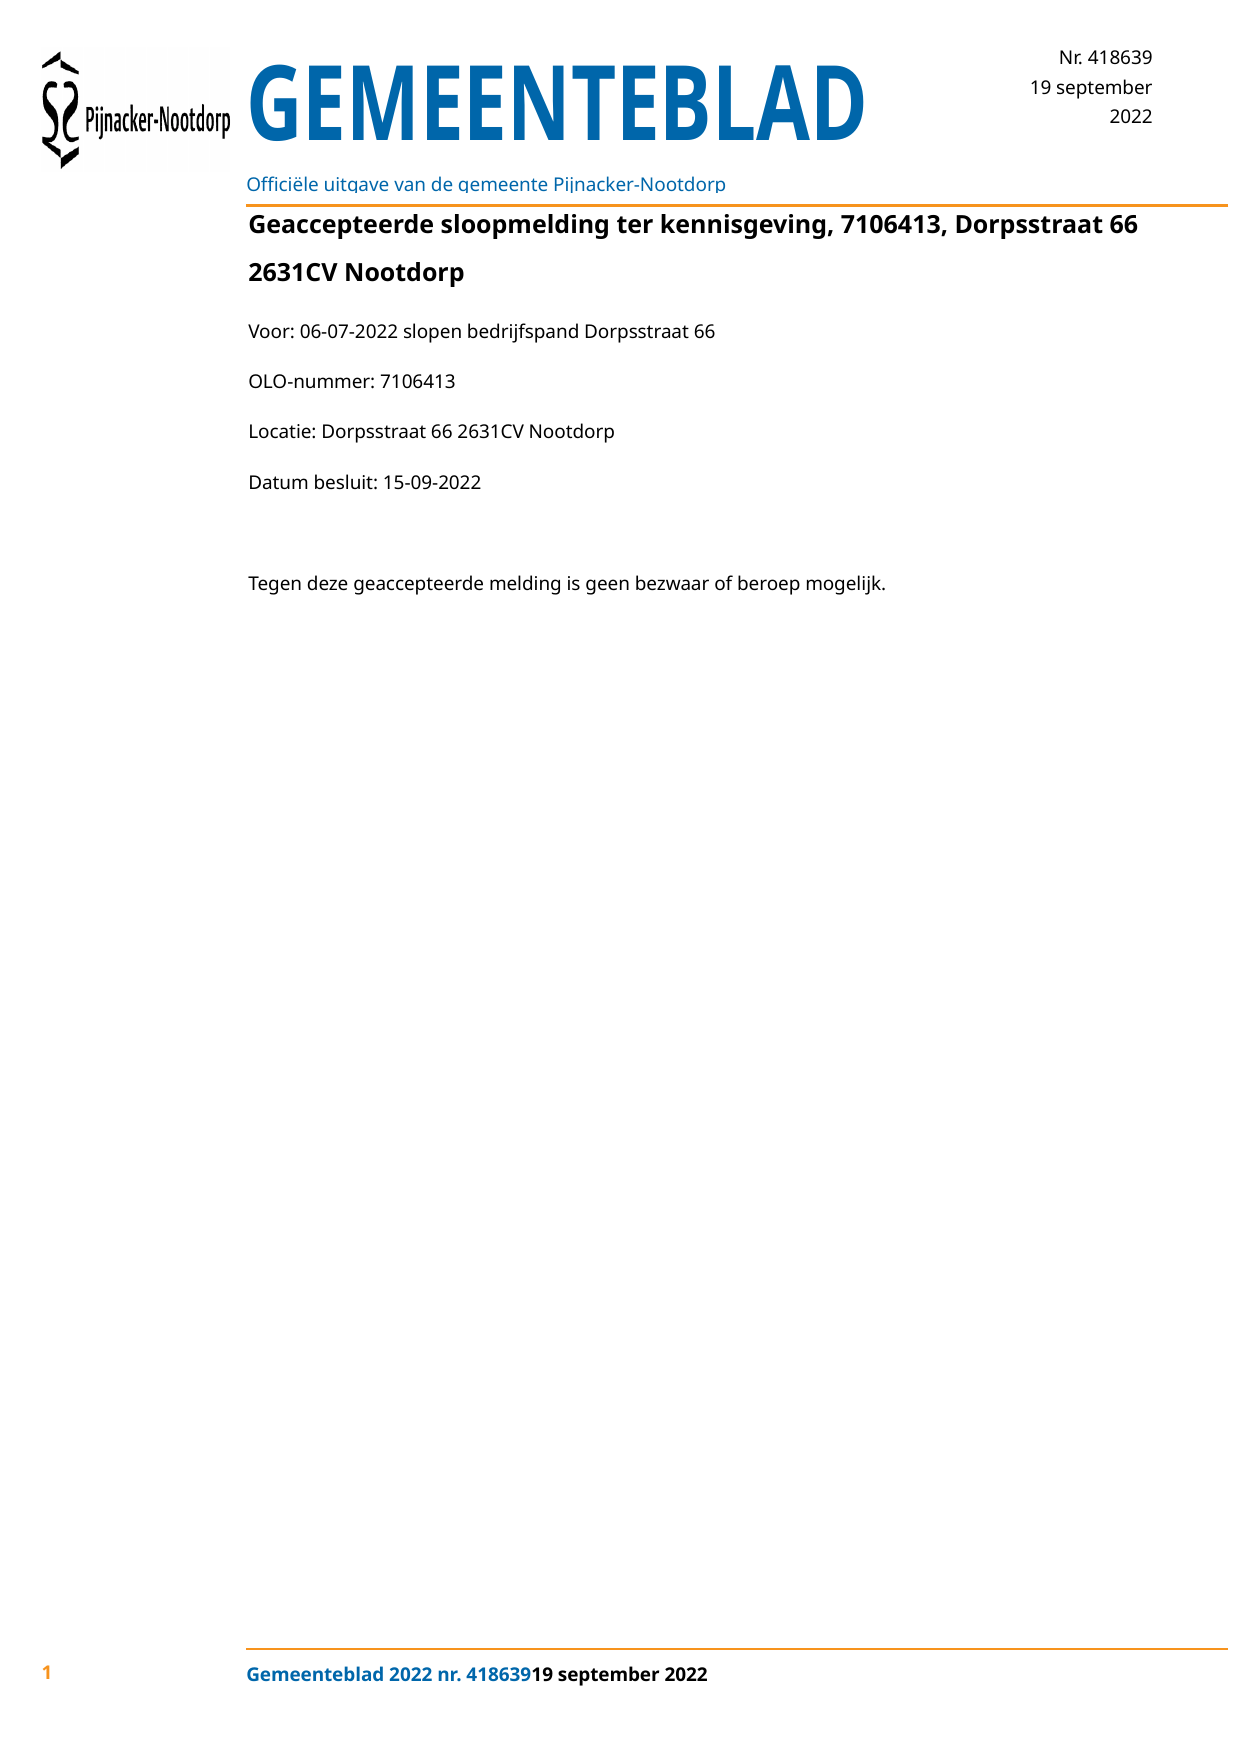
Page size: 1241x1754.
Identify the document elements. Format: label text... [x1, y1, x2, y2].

text Tegen deze geaccepteerde melding is geen bezwaar of beroep mogelijk. [248, 570, 1152, 596]
text OLO-nummer: 7106413 [248, 368, 1152, 394]
picture [41, 47, 231, 172]
text Datum besluit: 15-09-2022 [248, 469, 1152, 495]
text Voor: 06-07-2022 slopen bedrijfspand Dorpsstraat 66 [248, 318, 1152, 344]
text Geaccepteerde sloopmelding ter kennisgeving, 7106413, Dorpsstraat 66 2631CV Nootdorp [248, 207, 1152, 288]
text Locatie: Dorpsstraat 66 2631CV Nootdorp [248, 419, 1152, 444]
